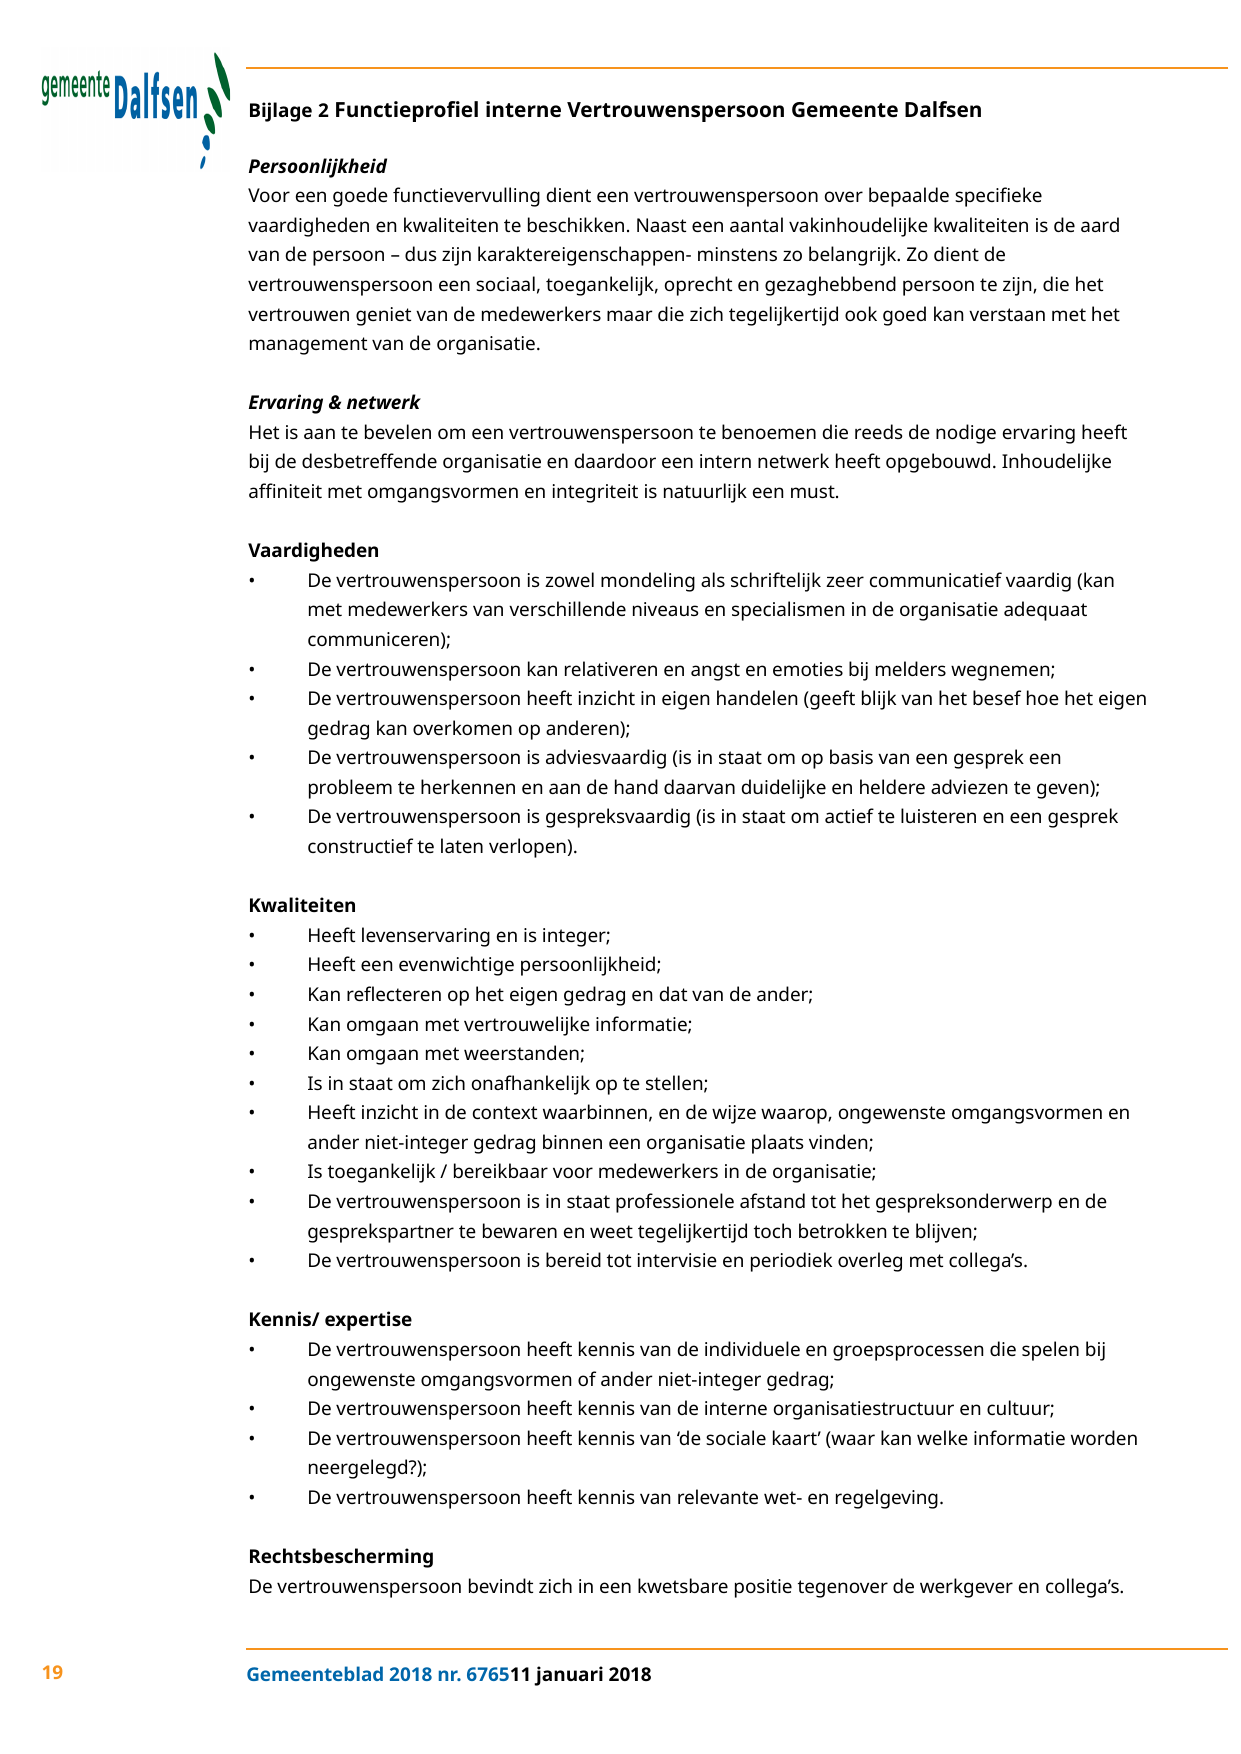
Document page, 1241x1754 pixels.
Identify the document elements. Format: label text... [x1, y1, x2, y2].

list De vertrouwenspersoon heeft inzicht in eigen handelen (geeft blijk van het besef hoe het eigen gedrag kan overkomen op anderen); [248, 685, 1152, 741]
text Voor een goede functievervulling dient een vertrouwenspersoon over bepaalde specifieke vaardigheden en kwaliteiten te beschikken. Naast een aantal vakinhoudelijke kwaliteiten is de aard van de persoon – dus zijn karaktereigenschappen- minstens zo belangrijk. Zo dient de vertrouwenspersoon een sociaal, toegankelijk, oprecht en gezaghebbend persoon te zijn, die het vertrouwen geniet van de medewerkers maar die zich tegelijkertijd ook goed kan verstaan met het management van de organisatie. [248, 182, 1152, 356]
text De vertrouwenspersoon bevindt zich in een kwetsbare positie tegenover de werkgever en collega’s. [248, 1573, 1152, 1599]
list De vertrouwenspersoon is gespreksvaardig (is in staat om actief te luisteren en een gesprek constructief te laten verlopen). [248, 804, 1152, 859]
list De vertrouwenspersoon heeft kennis van de individuele en groepsprocessen die spelen bij ongewenste omgangsvormen of ander niet-integer gedrag; [248, 1336, 1152, 1392]
picture [41, 47, 231, 172]
list Kan reflecteren op het eigen gedrag en dat van de ander; [248, 981, 1152, 1007]
text Kwaliteiten [248, 892, 1152, 918]
list De vertrouwenspersoon is zowel mondeling als schriftelijk zeer communicatief vaardig (kan met medewerkers van verschillende niveaus en specialismen in de organisatie adequaat communiceren); [248, 567, 1152, 652]
list De vertrouwenspersoon heeft kennis van de interne organisatiestructuur en cultuur; [248, 1395, 1152, 1421]
text Bijlage 2 Functieprofiel interne Vertrouwenspersoon Gemeente Dalfsen [248, 95, 1152, 123]
list Is toegankelijk / bereikbaar voor medewerkers in de organisatie; [248, 1159, 1152, 1184]
text Persoonlijkheid [248, 153, 1152, 179]
list Is in staat om zich onafhankelijk op te stellen; [248, 1070, 1152, 1096]
list De vertrouwenspersoon is adviesvaardig (is in staat om op basis van een gesprek een probleem te herkennen en aan de hand daarvan duidelijke en heldere adviezen te geven); [248, 744, 1152, 800]
list Kan omgaan met weerstanden; [248, 1040, 1152, 1066]
text Rechtsbescherming [248, 1543, 1152, 1569]
text Vaardigheden [248, 537, 1152, 563]
list De vertrouwenspersoon is in staat professionele afstand tot het gespreksonderwerp en de gesprekspartner te bewaren en weet tegelijkertijd toch betrokken te blijven; [248, 1188, 1152, 1244]
list Heeft inzicht in de context waarbinnen, en de wijze waarop, ongewenste omgangsvormen en ander niet-integer gedrag binnen een organisatie plaats vinden; [248, 1099, 1152, 1155]
text Kennis/ expertise [248, 1307, 1152, 1332]
list Heeft een evenwichtige persoonlijkheid; [248, 952, 1152, 977]
list De vertrouwenspersoon kan relativeren en angst en emoties bij melders wegnemen; [248, 656, 1152, 682]
list De vertrouwenspersoon is bereid tot intervisie en periodiek overleg met collega’s. [248, 1247, 1152, 1273]
text Ervaring & netwerk [248, 389, 1152, 415]
list Heeft levenservaring en is integer; [248, 922, 1152, 948]
list De vertrouwenspersoon heeft kennis van relevante wet- en regelgeving. [248, 1484, 1152, 1510]
list De vertrouwenspersoon heeft kennis van ‘de sociale kaart’ (waar kan welke informatie worden neergelegd?); [248, 1425, 1152, 1480]
list Kan omgaan met vertrouwelijke informatie; [248, 1011, 1152, 1037]
text Het is aan te bevelen om een vertrouwenspersoon te benoemen die reeds de nodige ervaring heeft bij de desbetreffende organisatie en daardoor een intern netwerk heeft opgebouwd. Inhoudelijke affiniteit met omgangsvormen en integriteit is natuurlijk een must. [248, 419, 1152, 504]
